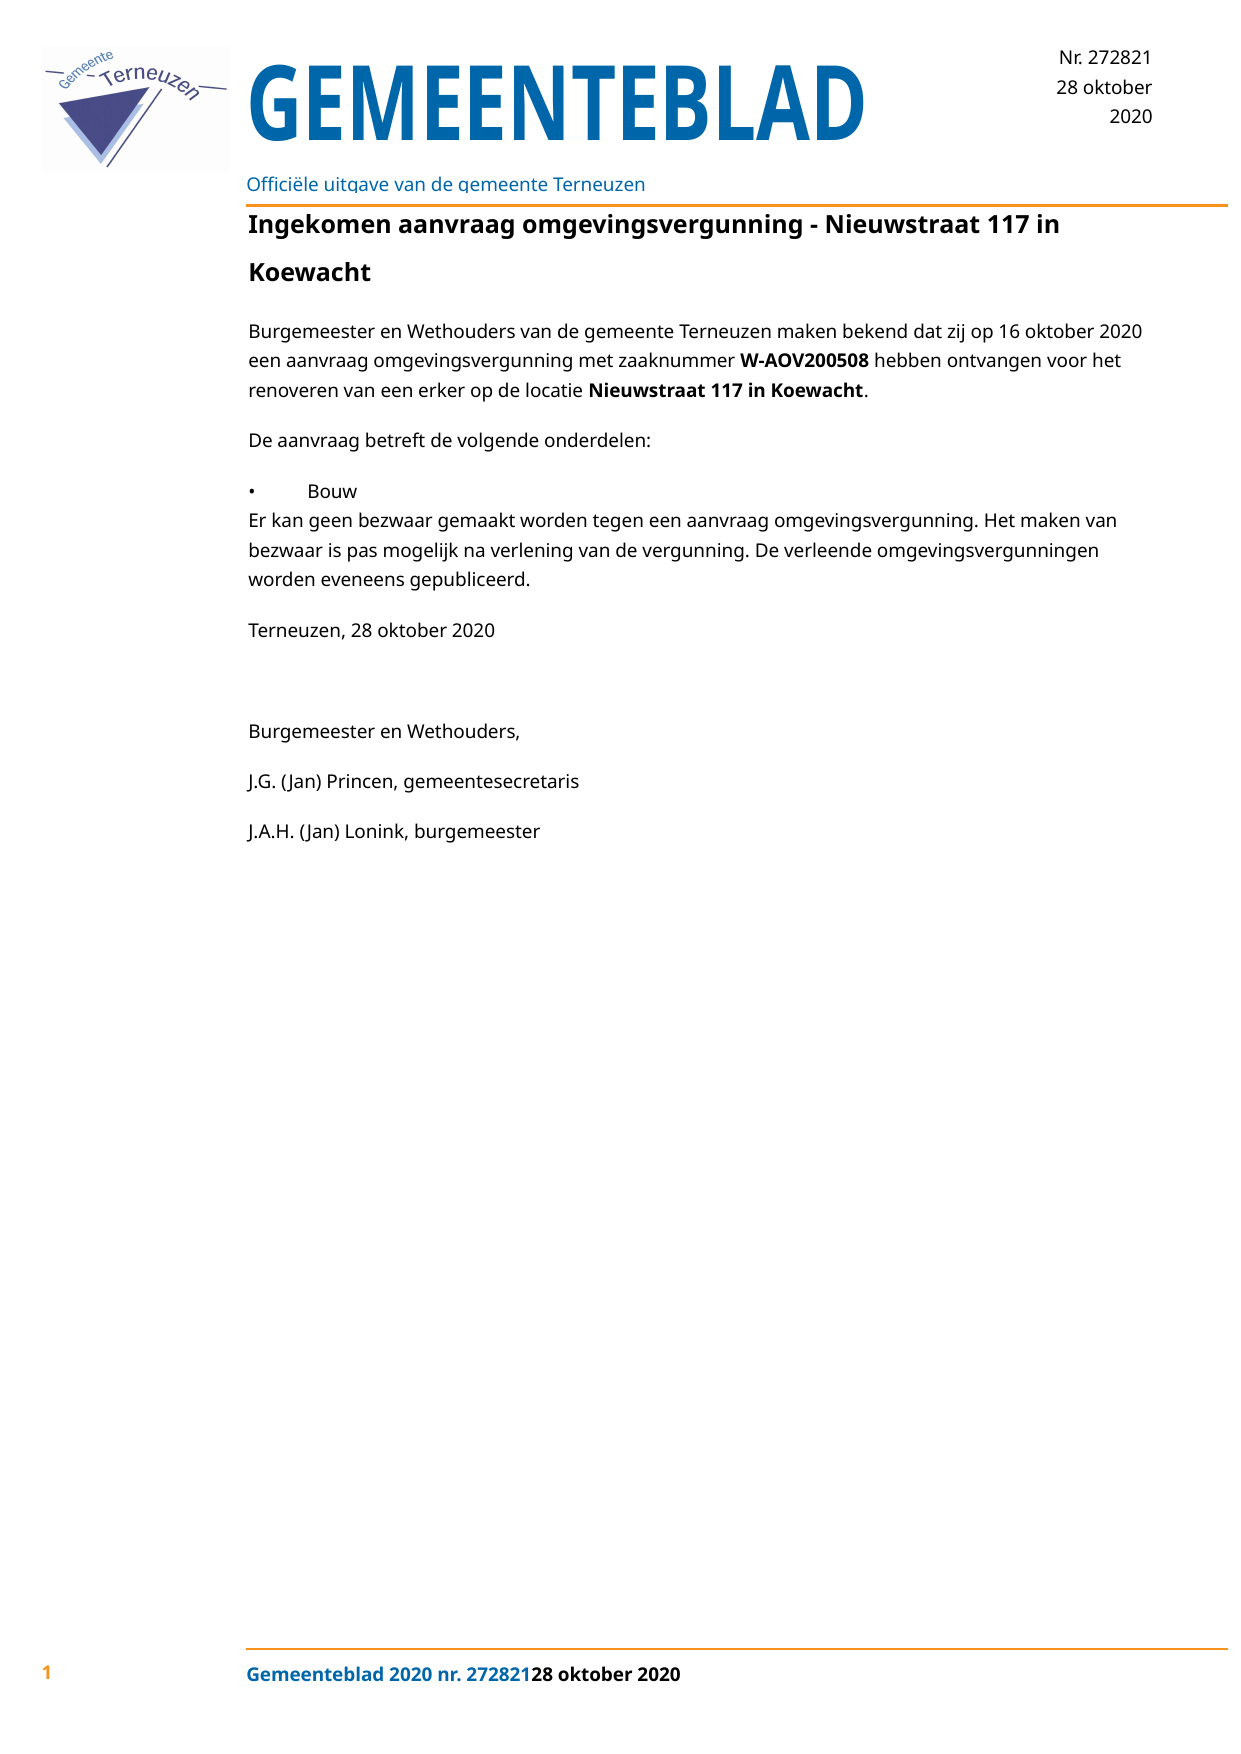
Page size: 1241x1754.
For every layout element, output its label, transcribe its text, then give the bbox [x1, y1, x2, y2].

text Er kan geen bezwaar gemaakt worden tegen een aanvraag omgevingsvergunning. Het maken van bezwaar is pas mogelijk na verlening van de vergunning. De verleende omgevingsvergunningen worden eveneens gepubliceerd. [248, 507, 1152, 592]
text De aanvraag betreft de volgende onderdelen: [248, 427, 1152, 453]
text Burgemeester en Wethouders, [248, 718, 1152, 744]
text Burgemeester en Wethouders van de gemeente Terneuzen maken bekend dat zij op 16 oktober 2020 een aanvraag omgevingsvergunning met zaaknummer W-AOV200508 hebben ontvangen voor het renoveren van een erker op de locatie Nieuwstraat 117 in Koewacht. [248, 318, 1152, 403]
text Terneuzen, 28 oktober 2020 [248, 617, 1152, 643]
text J.A.H. (Jan) Lonink, burgemeester [248, 819, 1152, 844]
picture [41, 47, 231, 172]
text J.G. (Jan) Princen, gemeentesecretaris [248, 768, 1152, 794]
list Bouw [248, 478, 1152, 504]
text Ingekomen aanvraag omgevingsvergunning - Nieuwstraat 117 in Koewacht [248, 207, 1152, 288]
